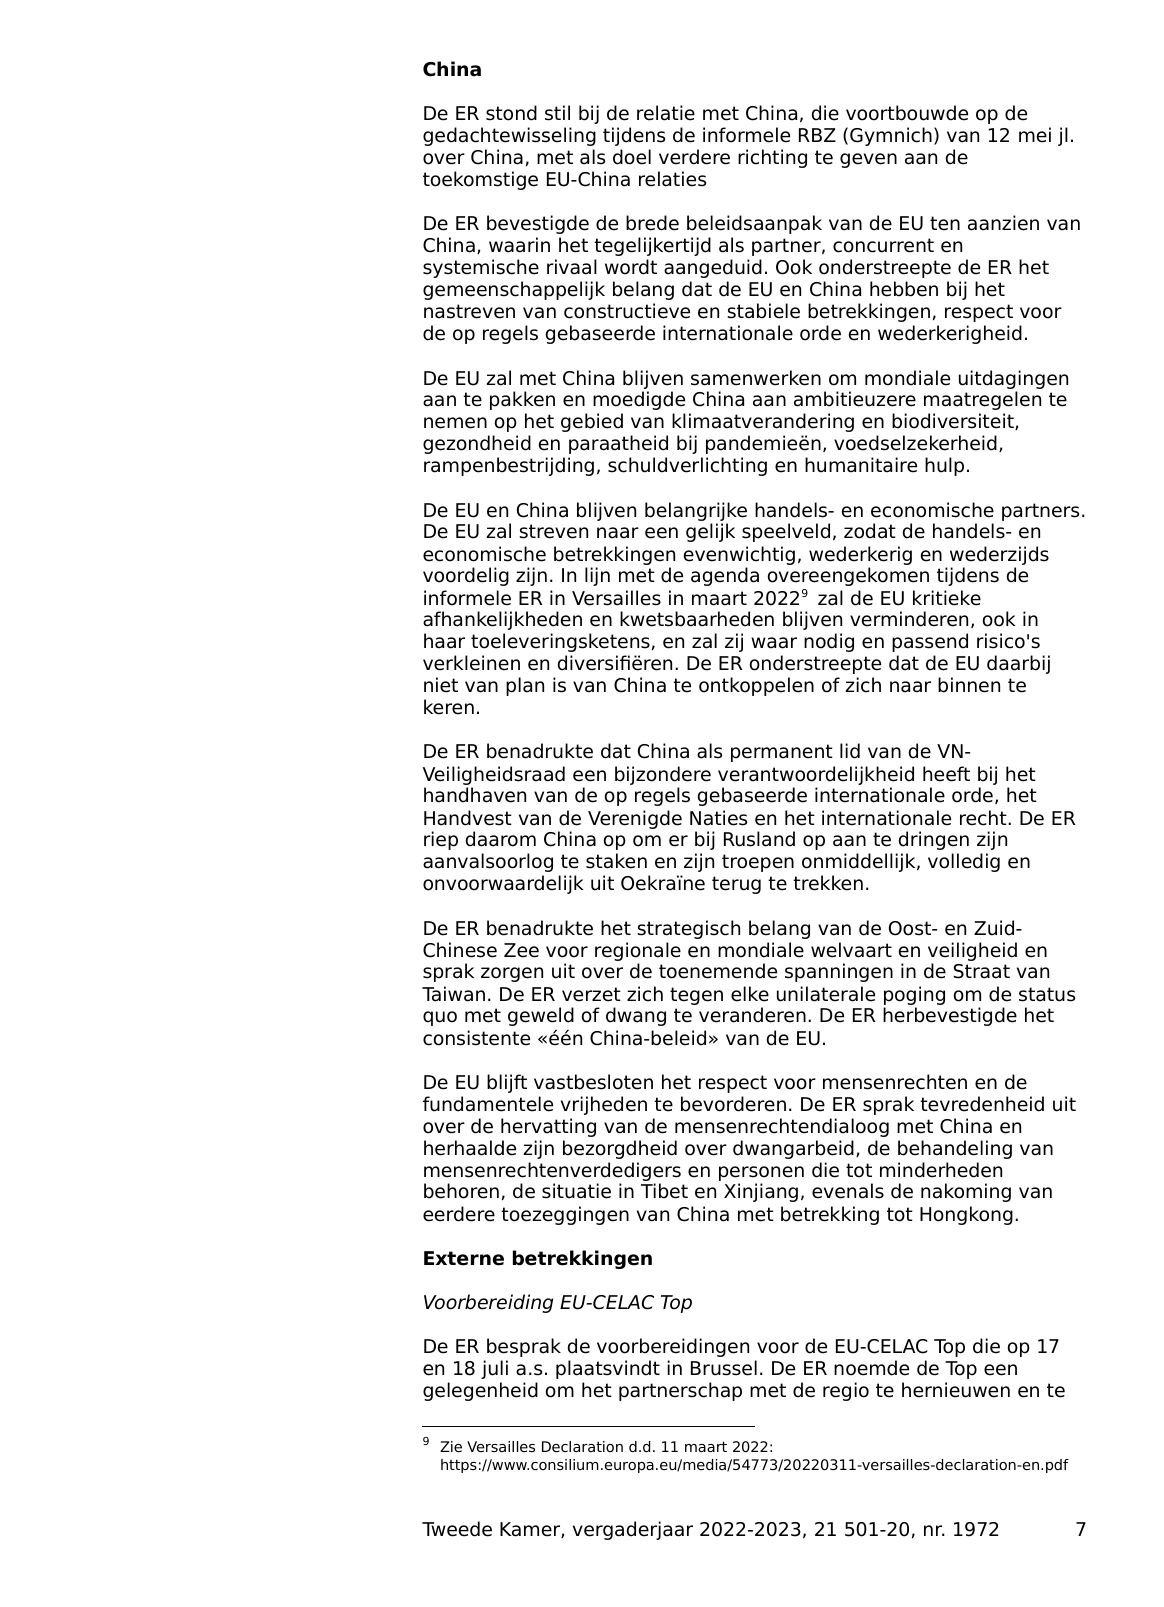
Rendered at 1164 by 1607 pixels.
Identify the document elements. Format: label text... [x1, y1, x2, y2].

text De ER benadrukte het strategisch belang van de Oost- en Zuid-Chinese Zee voor regionale en mondiale welvaart en veiligheid en sprak zorgen uit over de toenemende spanningen in de Straat van Taiwan. De ER verzet zich tegen elke unilaterale poging om de status quo met geweld of dwang te veranderen. De ER herbevestigde het consistente «één China-beleid» van de EU. [422, 917, 1087, 1049]
text Zie Versailles Declaration d.d. 11 maart 2022: https://www.consilium.europa.eu/media/54773/20220311-versailles-declaration-en.pdf [422, 1435, 1087, 1474]
text De ER benadrukte dat China als permanent lid van de VN-Veiligheidsraad een bijzondere verantwoordelijkheid heeft bij het handhaven van de op regels gebaseerde internationale orde, het Handvest van de Verenigde Naties en het internationale recht. De ER riep daarom China op om er bij Rusland op aan te dringen zijn aanvalsoorlog te staken en zijn troepen onmiddellijk, volledig en onvoorwaardelijk uit Oekraïne terug te trekken. [422, 741, 1087, 895]
text De EU zal met China blijven samenwerken om mondiale uitdagingen aan te pakken en moedigde China aan ambitieuzere maatregelen te nemen op het gebied van klimaatverandering en biodiversiteit, gezondheid en paraatheid bij pandemieën, voedselzekerheid, rampenbestrijding, schuldverlichting en humanitaire hulp. [422, 367, 1087, 477]
subtitle Externe betrekkingen [422, 1248, 1087, 1269]
text De ER stond stil bij de relatie met China, die voortbouwde op de gedachtewisseling tijdens de informele RBZ (Gymnich) van 12 mei jl. over China, met als doel verdere richting te geven aan de toekomstige EU-China relaties [422, 103, 1087, 191]
subtitle China [422, 59, 1087, 81]
text De ER besprak de voorbereidingen voor de EU-CELAC Top die op 17 en 18 juli a.s. plaatsvindt in Brussel. De ER noemde de Top een gelegenheid om het partnerschap met de regio te hernieuwen en te [422, 1336, 1087, 1402]
subtitle Voorbereiding EU-CELAC Top [422, 1292, 1087, 1314]
text De EU blijft vastbesloten het respect voor mensenrechten en de fundamentele vrijheden te bevorderen. De ER sprak tevredenheid uit over de hervatting van de mensenrechtendialoog met China en herhaalde zijn bezorgdheid over dwangarbeid, de behandeling van mensenrechtenverdedigers en personen die tot minderheden behoren, de situatie in Tibet en Xinjiang, evenals de nakoming van eerdere toezeggingen van China met betrekking tot Hongkong. [422, 1072, 1087, 1225]
text De ER bevestigde de brede beleidsaanpak van de EU ten aanzien van China, waarin het tegelijkertijd als partner, concurrent en systemische rivaal wordt aangeduid. Ook onderstreepte de ER het gemeenschappelijk belang dat de EU en China hebben bij het nastreven van constructieve en stabiele betrekkingen, respect voor de op regels gebaseerde internationale orde en wederkerigheid. [422, 213, 1087, 345]
text De EU en China blijven belangrijke handels- en economische partners. De EU zal streven naar een gelijk speelveld, zodat de handels- en economische betrekkingen evenwichtig, wederkerig en wederzijds voordelig zijn. In lijn met de agenda overeengekomen tijdens de informele ER in Versailles in maart 2022 zal de EU kritieke afhankelijkheden en kwetsbaarheden blijven verminderen, ook in haar toeleveringsketens, en zal zij waar nodig en passend risico's verkleinen en diversifiëren. De ER onderstreepte dat de EU daarbij niet van plan is van China te ontkoppelen of zich naar binnen te keren. [422, 499, 1087, 719]
